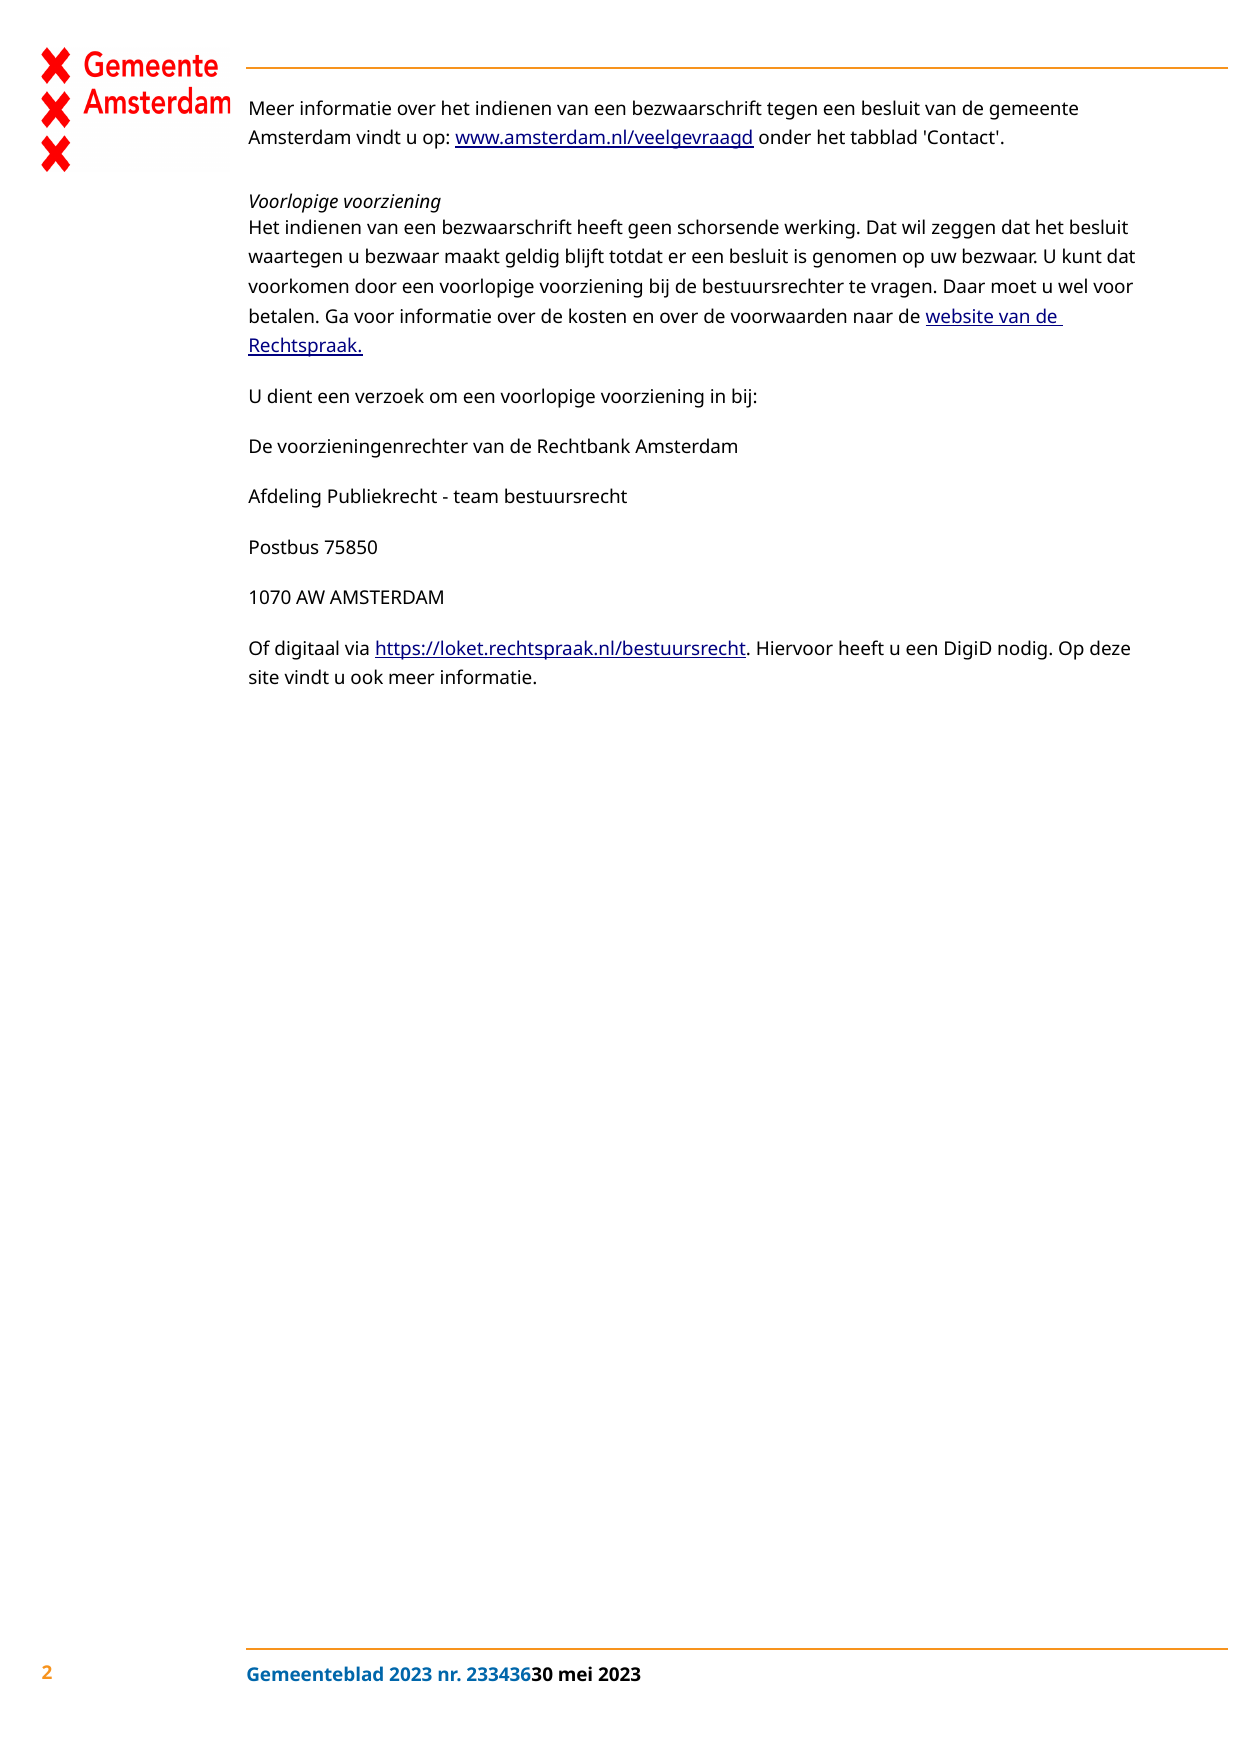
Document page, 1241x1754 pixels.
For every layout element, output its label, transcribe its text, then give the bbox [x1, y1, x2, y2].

picture [41, 47, 231, 172]
text Voorlopige voorziening [248, 188, 1152, 214]
text Meer informatie over het indienen van een bezwaarschrift tegen een besluit van de gemeente Amsterdam vindt u op: www.amsterdam.nl/veelgevraagd onder het tabblad 'Contact'. [248, 95, 1152, 150]
text Afdeling Publiekrecht - team bestuursrecht [248, 484, 1152, 509]
text De voorzieningenrechter van de Rechtbank Amsterdam [248, 433, 1152, 459]
text Postbus 75850 [248, 534, 1152, 560]
text Het indienen van een bezwaarschrift heeft geen schorsende werking. Dat wil zeggen dat het besluit waartegen u bezwaar maakt geldig blijft totdat er een besluit is genomen op uw bezwaar. U kunt dat voorkomen door een voorlopige voorziening bij de bestuursrechter te vragen. Daar moet u wel voor betalen. Ga voor informatie over de kosten en over de voorwaarden naar de website van de Rechtspraak. [248, 214, 1152, 358]
text U dient een verzoek om een voorlopige voorziening in bij: [248, 383, 1152, 408]
text Of digitaal via https://loket.rechtspraak.nl/bestuursrecht. Hiervoor heeft u een DigiD nodig. Op deze site vindt u ook meer informatie. [248, 635, 1152, 690]
text 1070 AW AMSTERDAM [248, 584, 1152, 610]
